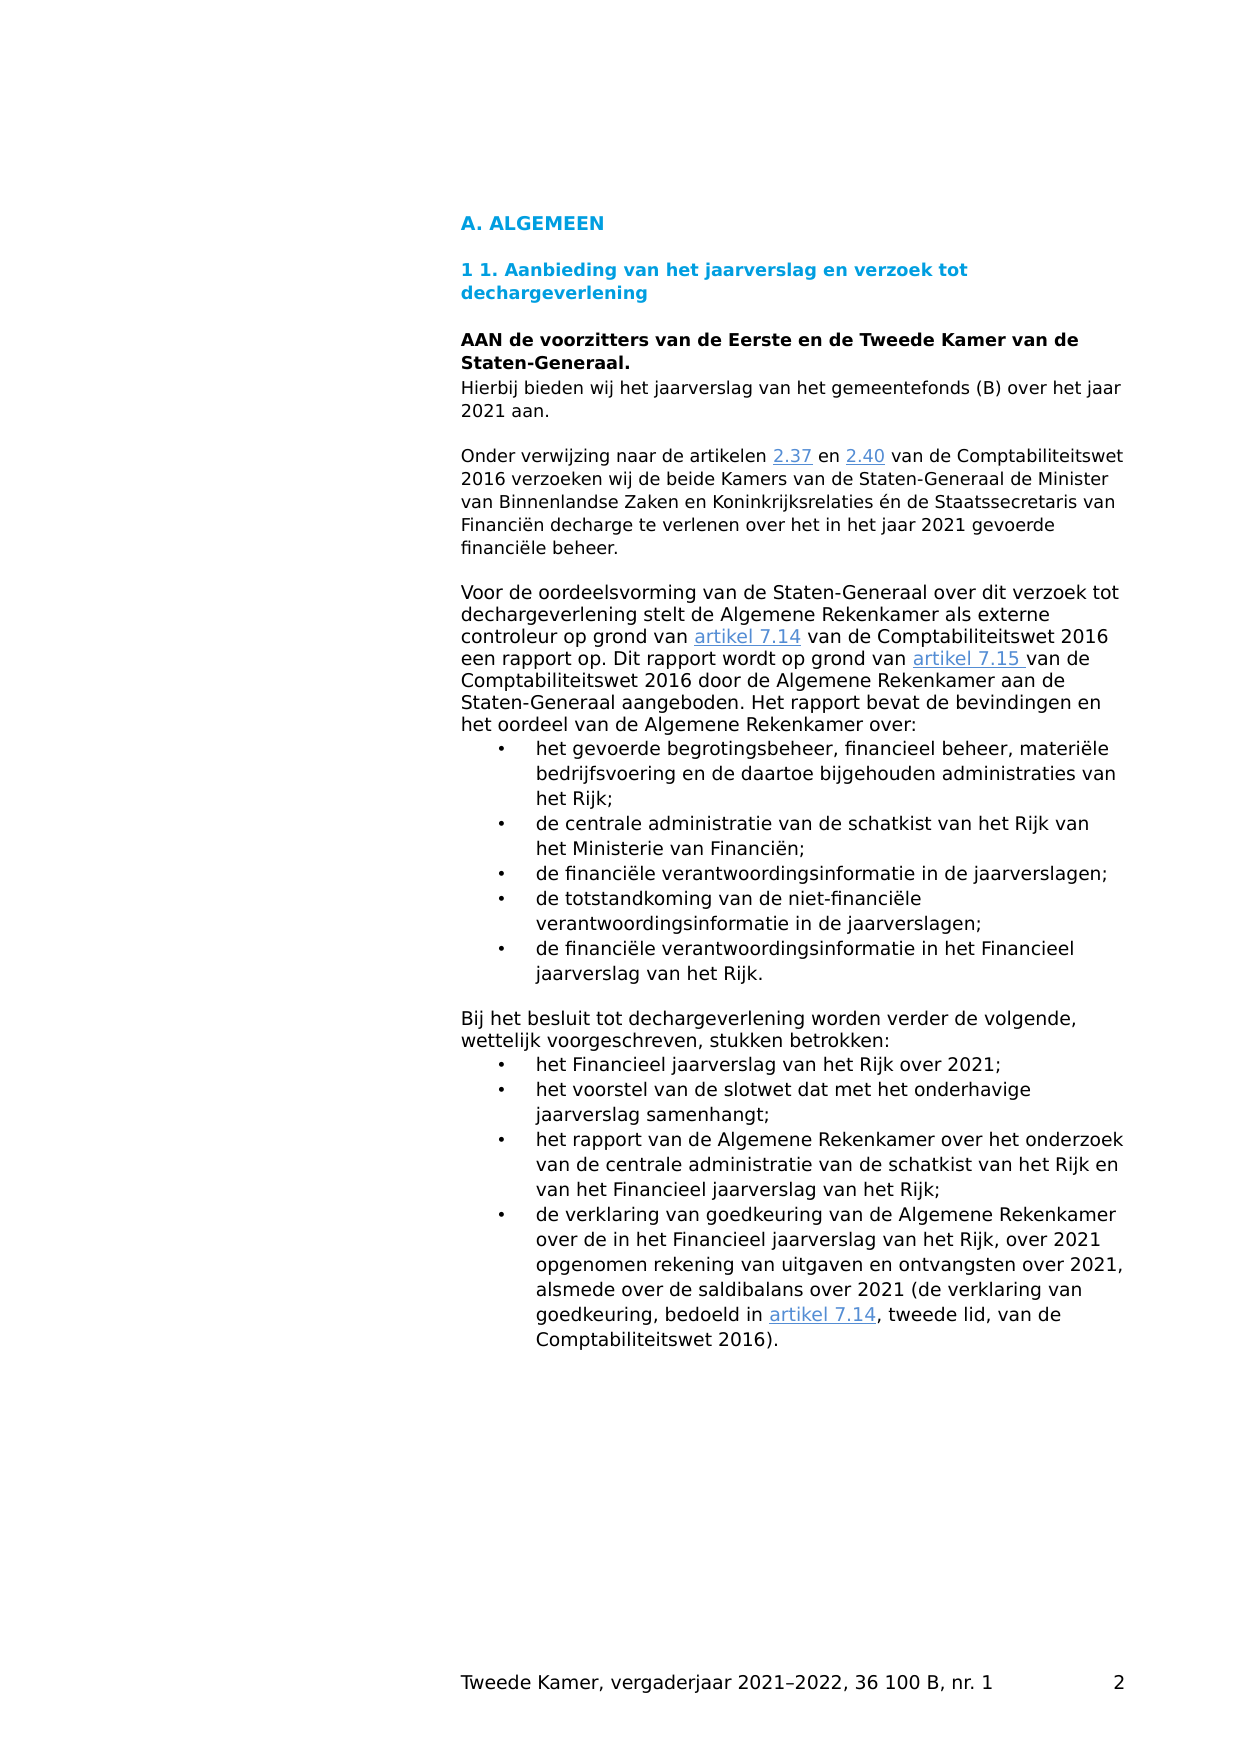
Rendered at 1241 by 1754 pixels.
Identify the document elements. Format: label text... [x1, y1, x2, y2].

list de totstandkoming van de niet-financiële verantwoordingsinformatie in de jaarverslagen; [498, 886, 1125, 936]
text Hierbij bieden wij het jaarverslag van het gemeentefonds (B) over het jaar 2021 aan. [461, 376, 1125, 422]
text Voor de oordeelsvorming van de Staten-Generaal over dit verzoek tot dechargeverlening stelt de Algemene Rekenkamer als externe controleur op grond van artikel 7.14 van de Comptabiliteitswet 2016 een rapport op. Dit rapport wordt op grond van artikel 7.15 van de Comptabiliteitswet 2016 door de Algemene Rekenkamer aan de Staten-Generaal aangeboden. Het rapport bevat de bevindingen en het oordeel van de Algemene Rekenkamer over: [461, 582, 1125, 736]
text Bij het besluit tot dechargeverlening worden verder de volgende, wettelijk voorgeschreven, stukken betrokken: [461, 1008, 1125, 1052]
list het Financieel jaarverslag van het Rijk over 2021; [498, 1052, 1125, 1077]
text AAN de voorzitters van de Eerste en de Tweede Kamer van de Staten-Generaal. [461, 328, 1125, 374]
list het rapport van de Algemene Rekenkamer over het onderzoek van de centrale administratie van de schatkist van het Rijk en van het Financieel jaarverslag van het Rijk; [498, 1127, 1125, 1202]
list de financiële verantwoordingsinformatie in het Financieel jaarverslag van het Rijk. [498, 936, 1125, 986]
title A. Algemeen [461, 213, 1125, 235]
list het voorstel van de slotwet dat met het onderhavige jaarverslag samenhangt; [498, 1077, 1125, 1127]
text Onder verwijzing naar de artikelen 2.37 en 2.40 van de Comptabiliteitswet 2016 verzoeken wij de beide Kamers van de Staten-Generaal de Minister van Binnenlandse Zaken en Koninkrijksrelaties én de Staatssecretaris van Financiën decharge te verlenen over het in het jaar 2021 gevoerde financiële beheer. [461, 444, 1125, 559]
list het gevoerde begrotingsbeheer, financieel beheer, materiële bedrijfsvoering en de daartoe bijgehouden administraties van het Rijk; [498, 736, 1125, 811]
title 1 1. Aanbieding van het jaarverslag en verzoek tot dechargeverlening [461, 258, 1125, 304]
list de financiële verantwoordingsinformatie in de jaarverslagen; [498, 861, 1125, 886]
list de verklaring van goedkeuring van de Algemene Rekenkamer over de in het Financieel jaarverslag van het Rijk, over 2021 opgenomen rekening van uitgaven en ontvangsten over 2021, alsmede over de saldibalans over 2021 (de verklaring van goedkeuring, bedoeld in artikel 7.14, tweede lid, van de Comptabiliteitswet 2016). [498, 1202, 1125, 1352]
list de centrale administratie van de schatkist van het Rijk van het Ministerie van Financiën; [498, 811, 1125, 861]
